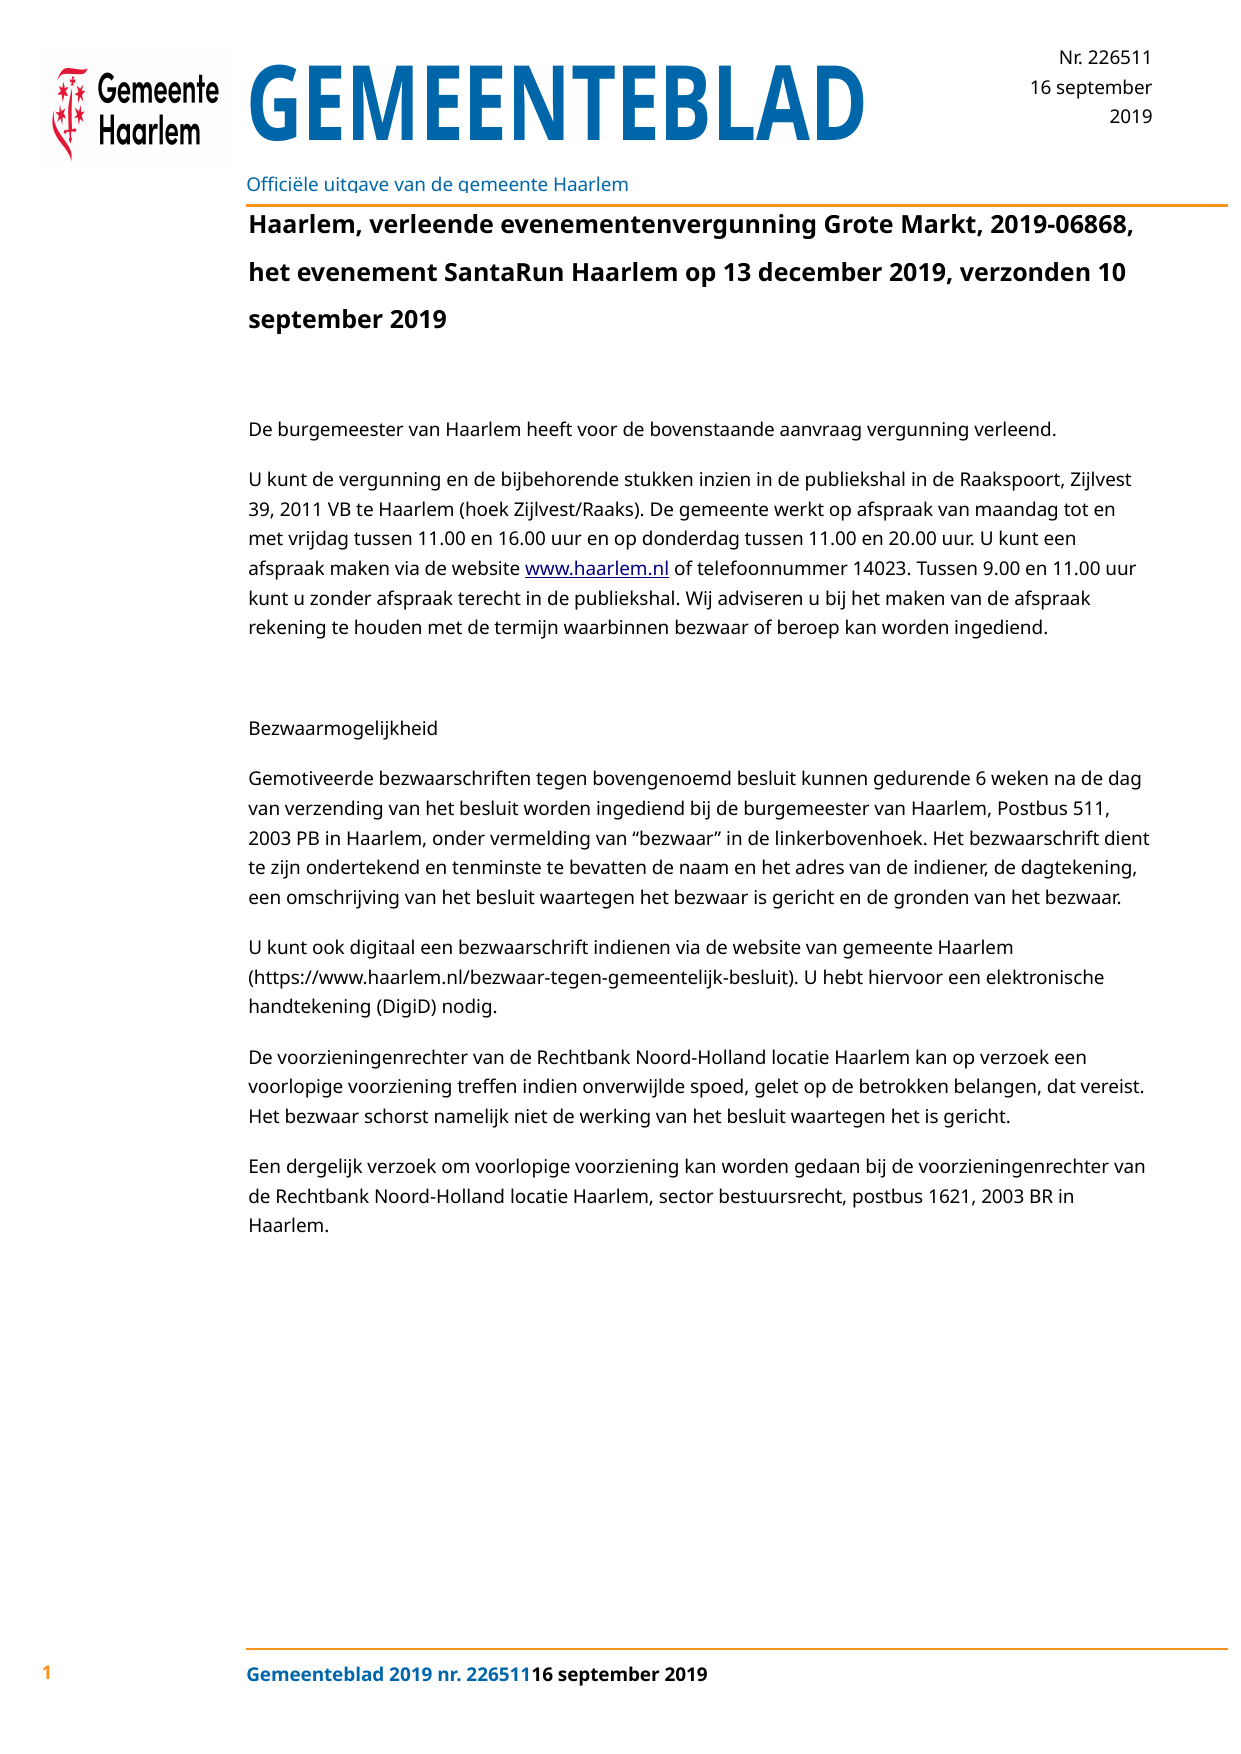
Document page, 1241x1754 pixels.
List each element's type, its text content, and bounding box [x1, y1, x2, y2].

text De burgemeester van Haarlem heeft voor de bovenstaande aanvraag vergunning verleend. [248, 416, 1152, 442]
text U kunt de vergunning en de bijbehorende stukken inzien in de publiekshal in de Raakspoort, Zijlvest 39, 2011 VB te Haarlem (hoek Zijlvest/Raaks). De gemeente werkt op afspraak van maandag tot en met vrijdag tussen 11.00 en 16.00 uur en op donderdag tussen 11.00 en 20.00 uur. U kunt een afspraak maken via de website www.haarlem.nl of telefoonnummer 14023. Tussen 9.00 en 11.00 uur kunt u zonder afspraak terecht in de publiekshal. Wij adviseren u bij het maken van de afspraak rekening te houden met de termijn waarbinnen bezwaar of beroep kan worden ingediend. [248, 466, 1152, 640]
text Een dergelijk verzoek om voorlopige voorziening kan worden gedaan bij de voorzieningenrechter van de Rechtbank Noord-Holland locatie Haarlem, sector bestuursrecht, postbus 1621, 2003 BR in Haarlem. [248, 1153, 1152, 1238]
picture [41, 47, 231, 172]
text Haarlem, verleende evenementenvergunning Grote Markt, 2019-06868, het evenement SantaRun Haarlem op 13 december 2019, verzonden 10 september 2019 [248, 207, 1152, 336]
text Gemotiveerde bezwaarschriften tegen bovengenoemd besluit kunnen gedurende 6 weken na de dag van verzending van het besluit worden ingediend bij de burgemeester van Haarlem, Postbus 511, 2003 PB in Haarlem, onder vermelding van “bezwaar” in de linkerbovenhoek. Het bezwaarschrift dient te zijn ondertekend en tenminste te bevatten de naam en het adres van de indiener, de dagtekening, een omschrijving van het besluit waartegen het bezwaar is gericht en de gronden van het bezwaar. [248, 766, 1152, 909]
text Bezwaarmogelijkheid [248, 715, 1152, 741]
text U kunt ook digitaal een bezwaarschrift indienen via de website van gemeente Haarlem (https://www.haarlem.nl/bezwaar-tegen-gemeentelijk-besluit). U hebt hiervoor een elektronische handtekening (DigiD) nodig. [248, 934, 1152, 1019]
text De voorzieningenrechter van de Rechtbank Noord-Holland locatie Haarlem kan op verzoek een voorlopige voorziening treffen indien onverwijlde spoed, gelet op de betrokken belangen, dat vereist. Het bezwaar schorst namelijk niet de werking van het besluit waartegen het is gericht. [248, 1044, 1152, 1129]
